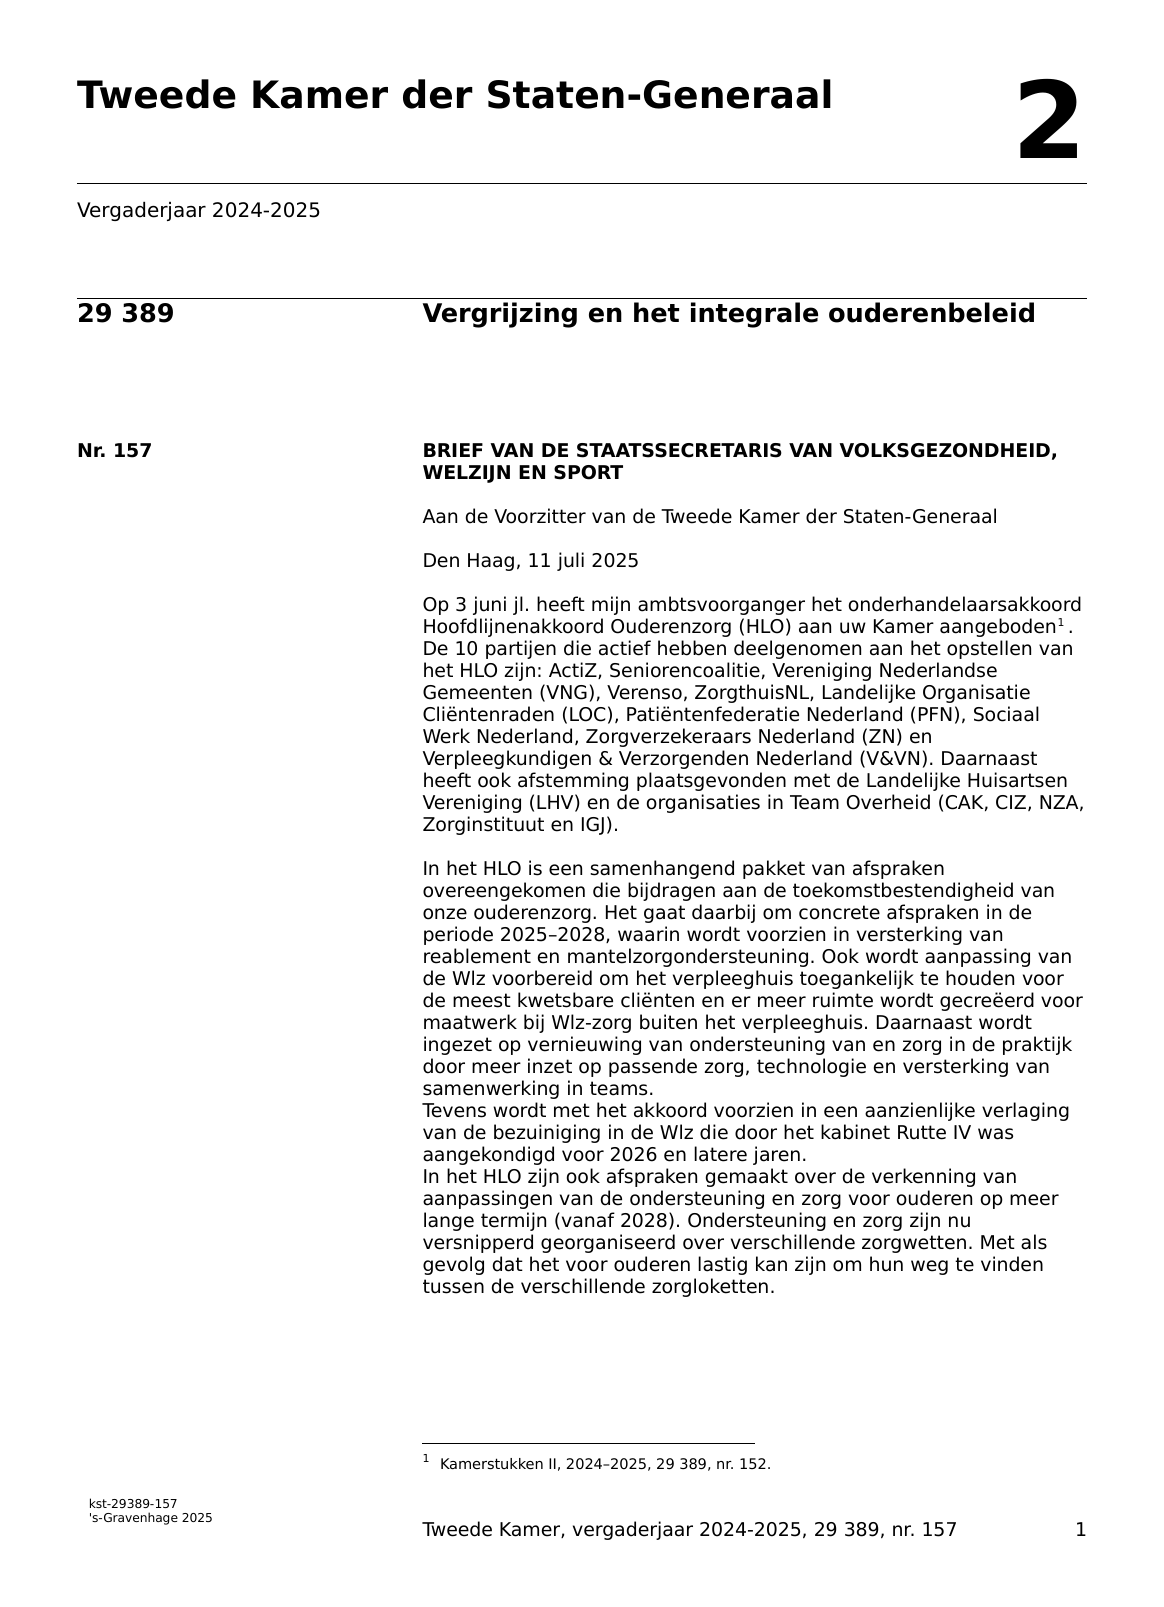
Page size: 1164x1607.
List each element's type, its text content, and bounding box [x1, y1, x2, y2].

text kst-29389-157 [88, 1497, 323, 1511]
text Op 3 juni jl. heeft mijn ambtsvoorganger het onderhandelaarsakkoord Hoofdlijnenakkoord Ouderenzorg (HLO) aan uw Kamer aangeboden. [422, 594, 1087, 638]
text Den Haag, 11 juli 2025 [422, 550, 1087, 572]
text 's-Gravenhage 2025 [88, 1511, 323, 1525]
text In het HLO zijn ook afspraken gemaakt over de verkenning van aanpassingen van de ondersteuning en zorg voor ouderen op meer lange termijn (vanaf 2028). Ondersteuning en zorg zijn nu versnipperd georganiseerd over verschillende zorgwetten. Met als gevolg dat het voor ouderen lastig kan zijn om hun weg te vinden tussen de verschillende zorgloketten. [422, 1166, 1087, 1298]
text Kamerstukken II, 2024–2025, 29 389, nr. 152. [422, 1452, 1087, 1474]
subtitle Nr. 157 BRIEF VAN DE STAATSSECRETARIS VAN VOLKSGEZONDHEID, WELZIJN EN SPORT [77, 440, 1087, 484]
table_cell Vergaderjaar 2024-2025 [77, 184, 1087, 298]
text De 10 partijen die actief hebben deelgenomen aan het opstellen van het HLO zijn: ActiZ, Seniorencoalitie, Vereniging Nederlandse Gemeenten (VNG), Verenso, ZorgthuisNL, Landelijke Organisatie Cliëntenraden (LOC), Patiëntenfederatie Nederland (PFN), Sociaal Werk Nederland, Zorgverzekeraars Nederland (ZN) en Verpleegkundigen & Verzorgenden Nederland (V&VN). Daarnaast heeft ook afstemming plaatsgevonden met de Landelijke Huisartsen Vereniging (LHV) en de organisaties in Team Overheid (CAK, CIZ, NZA, Zorginstituut en IGJ). [422, 638, 1087, 836]
text In het HLO is een samenhangend pakket van afspraken overeengekomen die bijdragen aan de toekomstbestendigheid van onze ouderenzorg. Het gaat daarbij om concrete afspraken in de periode 2025–2028, waarin wordt voorzien in versterking van reablement en mantelzorgondersteuning. Ook wordt aanpassing van de Wlz voorbereid om het verpleeghuis toegankelijk te houden voor de meest kwetsbare cliënten en er meer ruimte wordt gecreëerd voor maatwerk bij Wlz-zorg buiten het verpleeghuis. Daarnaast wordt ingezet op vernieuwing van ondersteuning van en zorg in de praktijk door meer inzet op passende zorg, technologie en versterking van samenwerking in teams. [422, 858, 1087, 1100]
text Tevens wordt met het akkoord voorzien in een aanzienlijke verlaging van de bezuiniging in de Wlz die door het kabinet Rutte IV was aangekondigd voor 2026 en latere jaren. [422, 1100, 1087, 1166]
table_header 2 [886, 59, 1087, 183]
text Aan de Voorzitter van de Tweede Kamer der Staten-Generaal [422, 506, 1087, 528]
subtitle 29 389 Vergrijzing en het integrale ouderenbeleid [77, 299, 1087, 329]
table_header Tweede Kamer der Staten-Generaal [77, 59, 886, 183]
